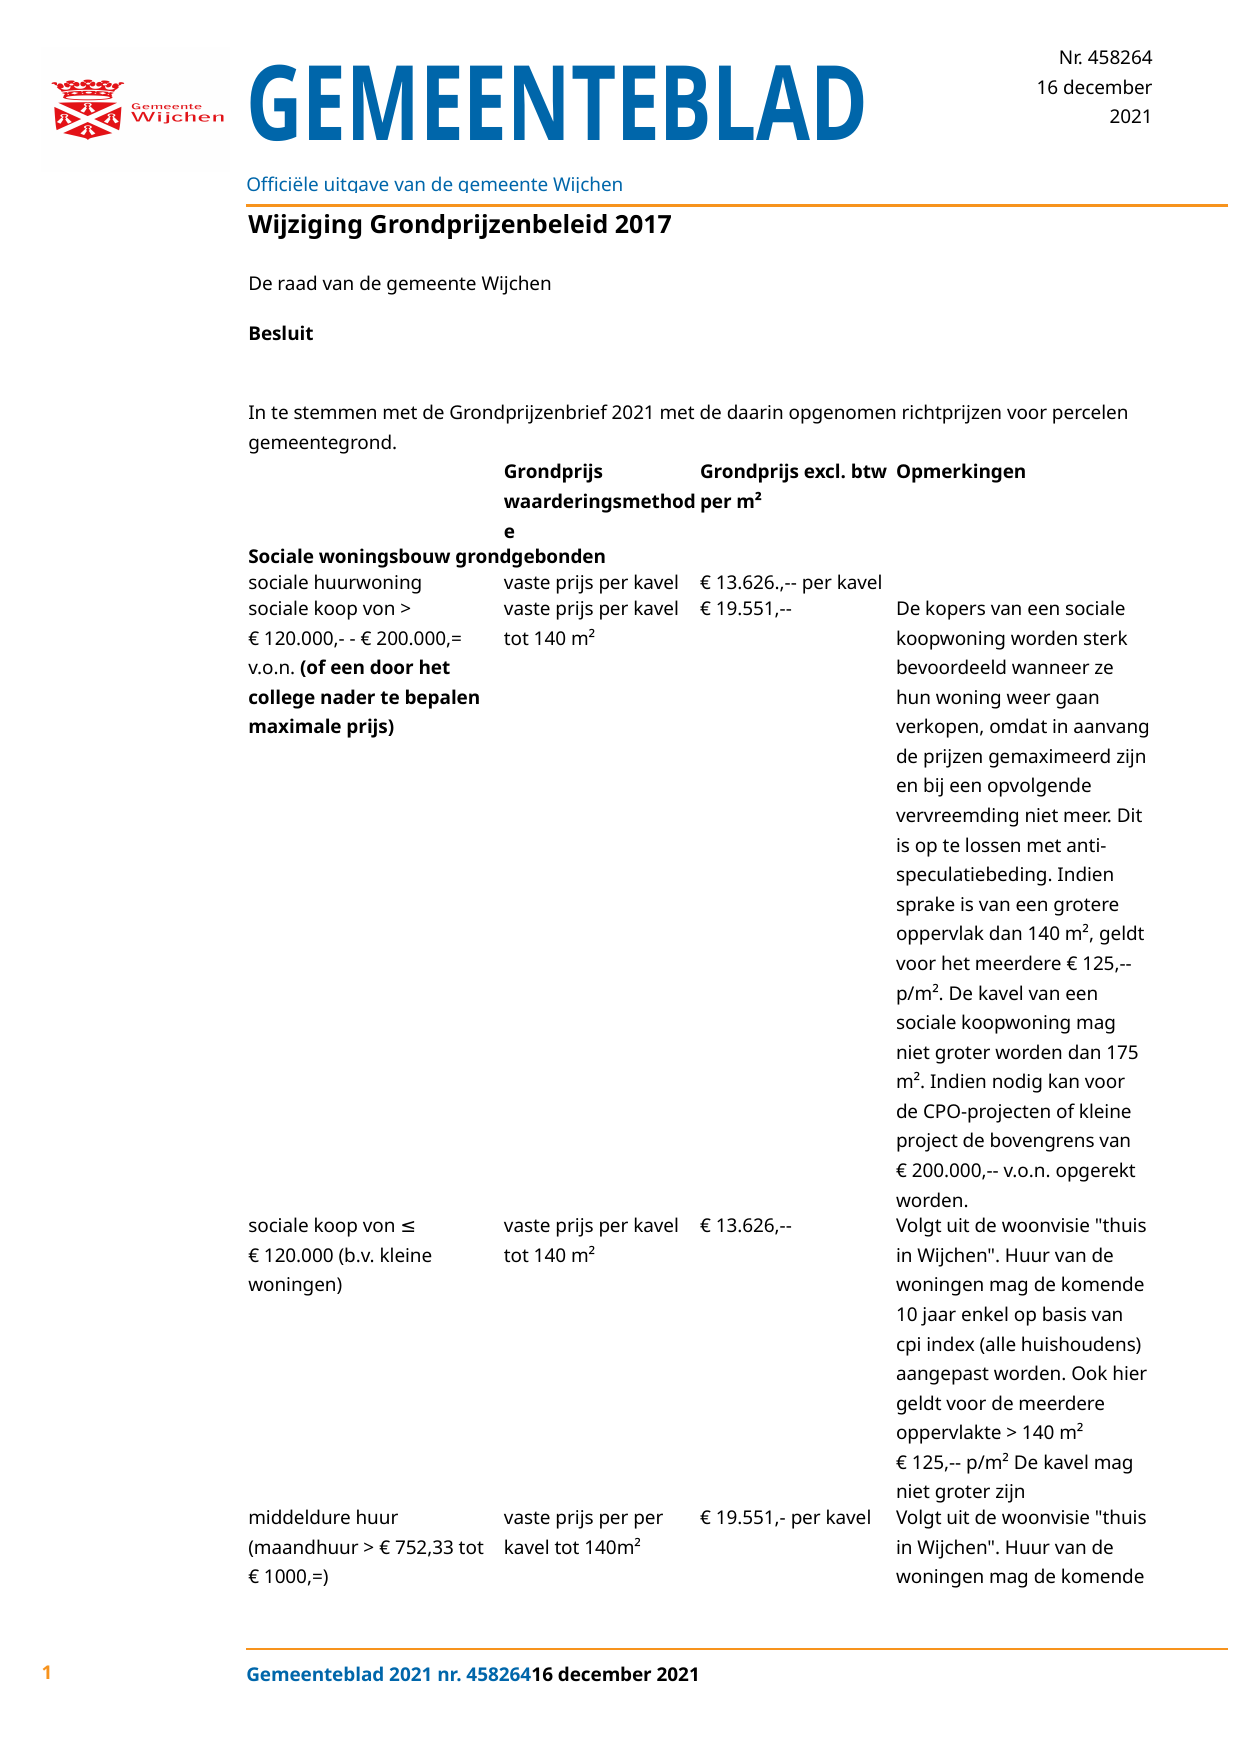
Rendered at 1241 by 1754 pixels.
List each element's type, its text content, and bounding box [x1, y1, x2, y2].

table_cell [896, 569, 1152, 595]
table_cell vaste prijs per per kavel tot 140m² [504, 1505, 700, 1589]
table_cell vaste prijs per kavel [504, 569, 700, 595]
text Besluit [248, 321, 1152, 346]
table_cell sociale koop von ≤ € 120.000 (b.v. kleine woningen) [248, 1213, 504, 1504]
table_cell vaste prijs per kavel tot 140 m² [504, 1213, 700, 1504]
text In te stemmen met de Grondprijzenbrief 2021 met de daarin opgenomen richtprijzen voor percelen gemeentegrond. [248, 399, 1152, 455]
table_cell sociale koop von > € 120.000,- - € 200.000,= v.o.n. (of een door het college nader te bepalen maximale prijs) [248, 595, 504, 1212]
table_header [248, 459, 504, 544]
table_cell De kopers van een sociale koopwoning worden sterk bevoordeeld wanneer ze hun woning weer gaan verkopen, omdat in aanvang de prijzen gemaximeerd zijn en bij een opvolgende vervreemding niet meer. Dit is op te lossen met anti-speculatiebeding. Indien sprake is van een grotere oppervlak dan 140 m², geldt voor het meerdere € 125,-- p/m². De kavel van een sociale koopwoning mag niet groter worden dan 175 m². Indien nodig kan voor de CPO-projecten of kleine project de bovengrens van € 200.000,-- v.o.n. opgerekt worden. [896, 595, 1152, 1212]
text Wijziging Grondprijzenbeleid 2017 [248, 207, 1152, 241]
table_cell Volgt uit de woonvisie "thuis in Wijchen". Huur van de woningen mag de komende [896, 1505, 1152, 1589]
table_cell € 19.551,- per kavel [700, 1505, 896, 1589]
table_cell Volgt uit de woonvisie "thuis in Wijchen". Huur van de woningen mag de komende 10 jaar enkel op basis van cpi index (alle huishoudens) aangepast worden. Ook hier geldt voor de meerdere oppervlakte > 140 m² € 125,-- p/m² De kavel mag niet groter zijn [896, 1213, 1152, 1504]
table_header Grondprijs excl. btw per m² [700, 459, 896, 544]
table_cell vaste prijs per kavel tot 140 m² [504, 595, 700, 1212]
table_cell € 13.626,-- [700, 1213, 896, 1504]
table_cell sociale huurwoning [248, 569, 504, 595]
text De raad van de gemeente Wijchen [248, 270, 1152, 296]
table_cell € 19.551,-- [700, 595, 896, 1212]
table_header Grondprijs waarderingsmethode [504, 459, 700, 544]
table_cell € 13.626.,-- per kavel [700, 569, 896, 595]
picture [41, 47, 231, 172]
table_cell Sociale woningsbouw grondgebonden [248, 544, 1152, 569]
table_header Opmerkingen [896, 459, 1152, 544]
table_cell middeldure huur (maandhuur > € 752,33 tot € 1000,=) [248, 1505, 504, 1589]
